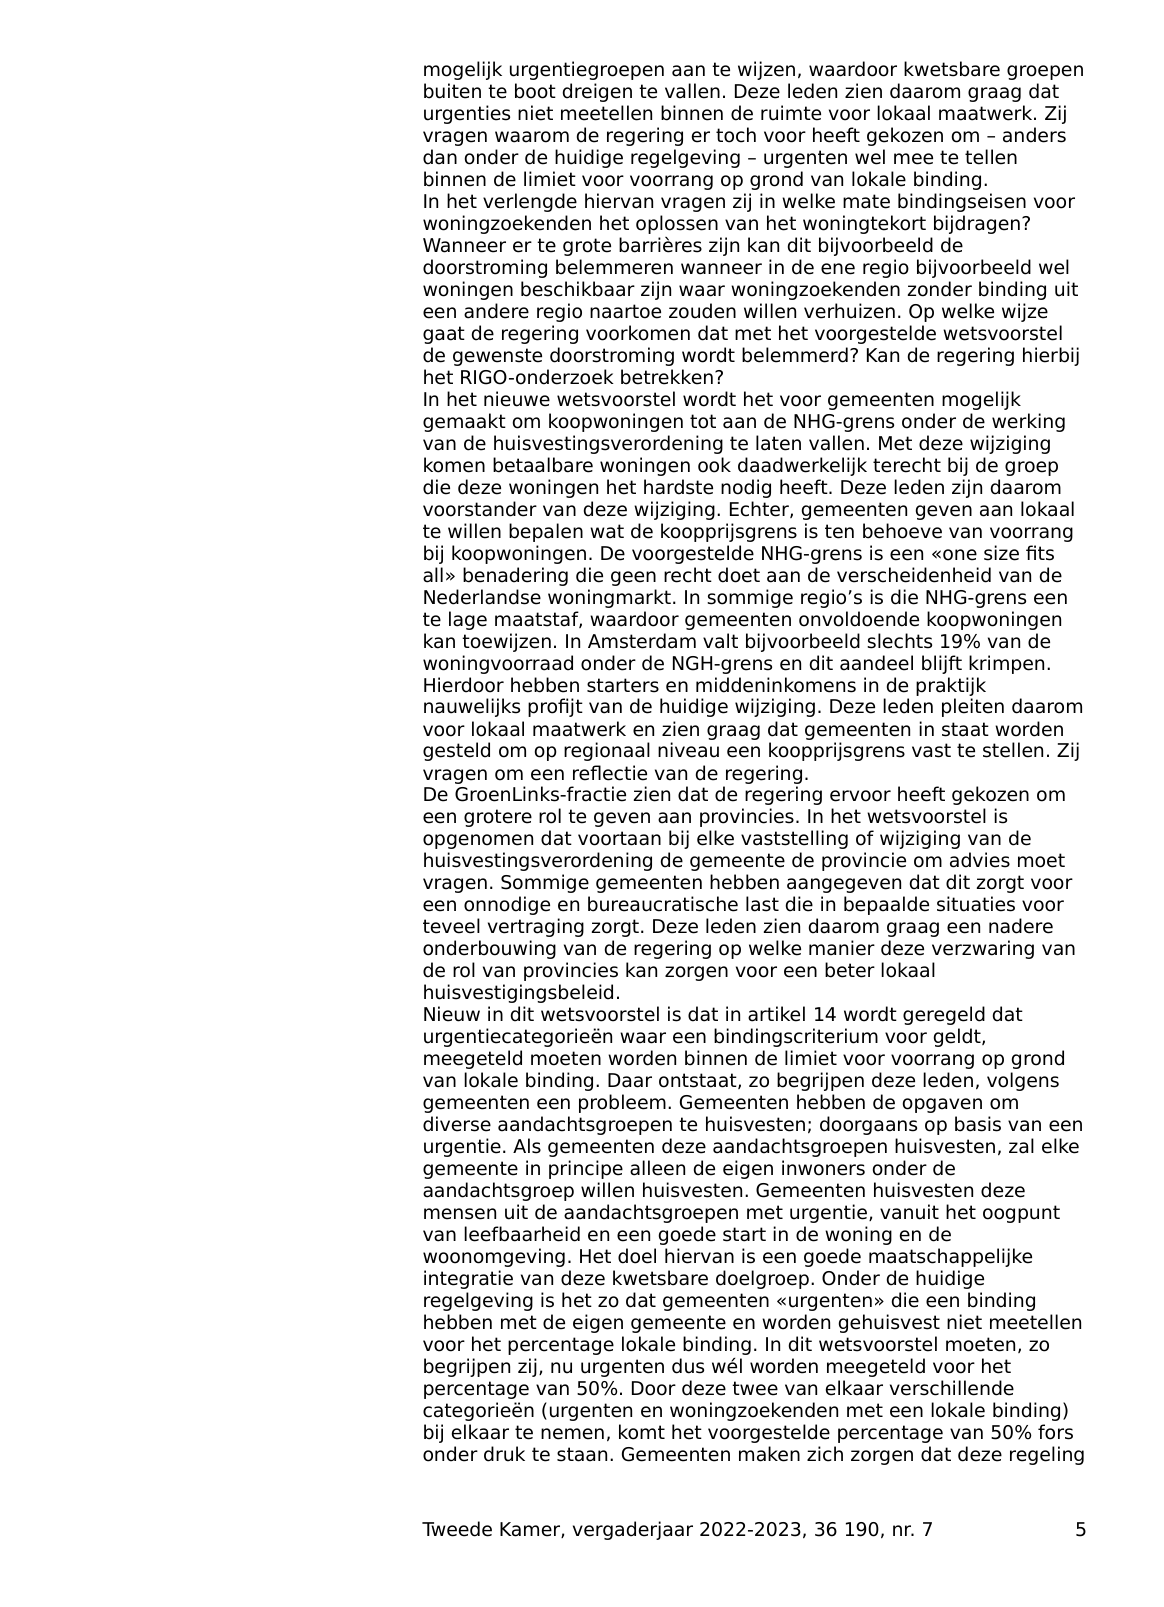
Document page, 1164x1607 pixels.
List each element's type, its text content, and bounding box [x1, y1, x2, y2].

text In het verlengde hiervan vragen zij in welke mate bindingseisen voor woningzoekenden het oplossen van het woningtekort bijdragen? Wanneer er te grote barrières zijn kan dit bijvoorbeeld de doorstroming belemmeren wanneer in de ene regio bijvoorbeeld wel woningen beschikbaar zijn waar woningzoekenden zonder binding uit een andere regio naartoe zouden willen verhuizen. Op welke wijze gaat de regering voorkomen dat met het voorgestelde wetsvoorstel de gewenste doorstroming wordt belemmerd? Kan de regering hierbij het RIGO-onderzoek betrekken? [422, 191, 1087, 389]
text De GroenLinks-fractie zien dat de regering ervoor heeft gekozen om een grotere rol te geven aan provincies. In het wetsvoorstel is opgenomen dat voortaan bij elke vaststelling of wijziging van de huisvestingsverordening de gemeente de provincie om advies moet vragen. Sommige gemeenten hebben aangegeven dat dit zorgt voor een onnodige en bureaucratische last die in bepaalde situaties voor teveel vertraging zorgt. Deze leden zien daarom graag een nadere onderbouwing van de regering op welke manier deze verzwaring van de rol van provincies kan zorgen voor een beter lokaal huisvestigingsbeleid. [422, 784, 1087, 1004]
text mogelijk urgentiegroepen aan te wijzen, waardoor kwetsbare groepen buiten te boot dreigen te vallen. Deze leden zien daarom graag dat urgenties niet meetellen binnen de ruimte voor lokaal maatwerk. Zij vragen waarom de regering er toch voor heeft gekozen om – anders dan onder de huidige regelgeving – urgenten wel mee te tellen binnen de limiet voor voorrang op grond van lokale binding. [422, 59, 1087, 191]
text Nieuw in dit wetsvoorstel is dat in artikel 14 wordt geregeld dat urgentiecategorieën waar een bindingscriterium voor geldt, meegeteld moeten worden binnen de limiet voor voorrang op grond van lokale binding. Daar ontstaat, zo begrijpen deze leden, volgens gemeenten een probleem. Gemeenten hebben de opgaven om diverse aandachtsgroepen te huisvesten; doorgaans op basis van een urgentie. Als gemeenten deze aandachtsgroepen huisvesten, zal elke gemeente in principe alleen de eigen inwoners onder de aandachtsgroep willen huisvesten. Gemeenten huisvesten deze mensen uit de aandachtsgroepen met urgentie, vanuit het oogpunt van leefbaarheid en een goede start in de woning en de woonomgeving. Het doel hiervan is een goede maatschappelijke integratie van deze kwetsbare doelgroep. Onder de huidige regelgeving is het zo dat gemeenten «urgenten» die een binding hebben met de eigen gemeente en worden gehuisvest niet meetellen voor het percentage lokale binding. In dit wetsvoorstel moeten, zo begrijpen zij, nu urgenten dus wél worden meegeteld voor het percentage van 50%. Door deze twee van elkaar verschillende categorieën (urgenten en woningzoekenden met een lokale binding) bij elkaar te nemen, komt het voorgestelde percentage van 50% fors onder druk te staan. Gemeenten maken zich zorgen dat deze regeling [422, 1004, 1087, 1466]
text In het nieuwe wetsvoorstel wordt het voor gemeenten mogelijk gemaakt om koopwoningen tot aan de NHG-grens onder de werking van de huisvestingsverordening te laten vallen. Met deze wijziging komen betaalbare woningen ook daadwerkelijk terecht bij de groep die deze woningen het hardste nodig heeft. Deze leden zijn daarom voorstander van deze wijziging. Echter, gemeenten geven aan lokaal te willen bepalen wat de koopprijsgrens is ten behoeve van voorrang bij koopwoningen. De voorgestelde NHG-grens is een «one size fits all» benadering die geen recht doet aan de verscheidenheid van de Nederlandse woningmarkt. In sommige regio’s is die NHG-grens een te lage maatstaf, waardoor gemeenten onvoldoende koopwoningen kan toewijzen. In Amsterdam valt bijvoorbeeld slechts 19% van de woningvoorraad onder de NGH-grens en dit aandeel blijft krimpen. Hierdoor hebben starters en middeninkomens in de praktijk nauwelijks profijt van de huidige wijziging. Deze leden pleiten daarom voor lokaal maatwerk en zien graag dat gemeenten in staat worden gesteld om op regionaal niveau een koopprijsgrens vast te stellen. Zij vragen om een reflectie van de regering. [422, 389, 1087, 784]
